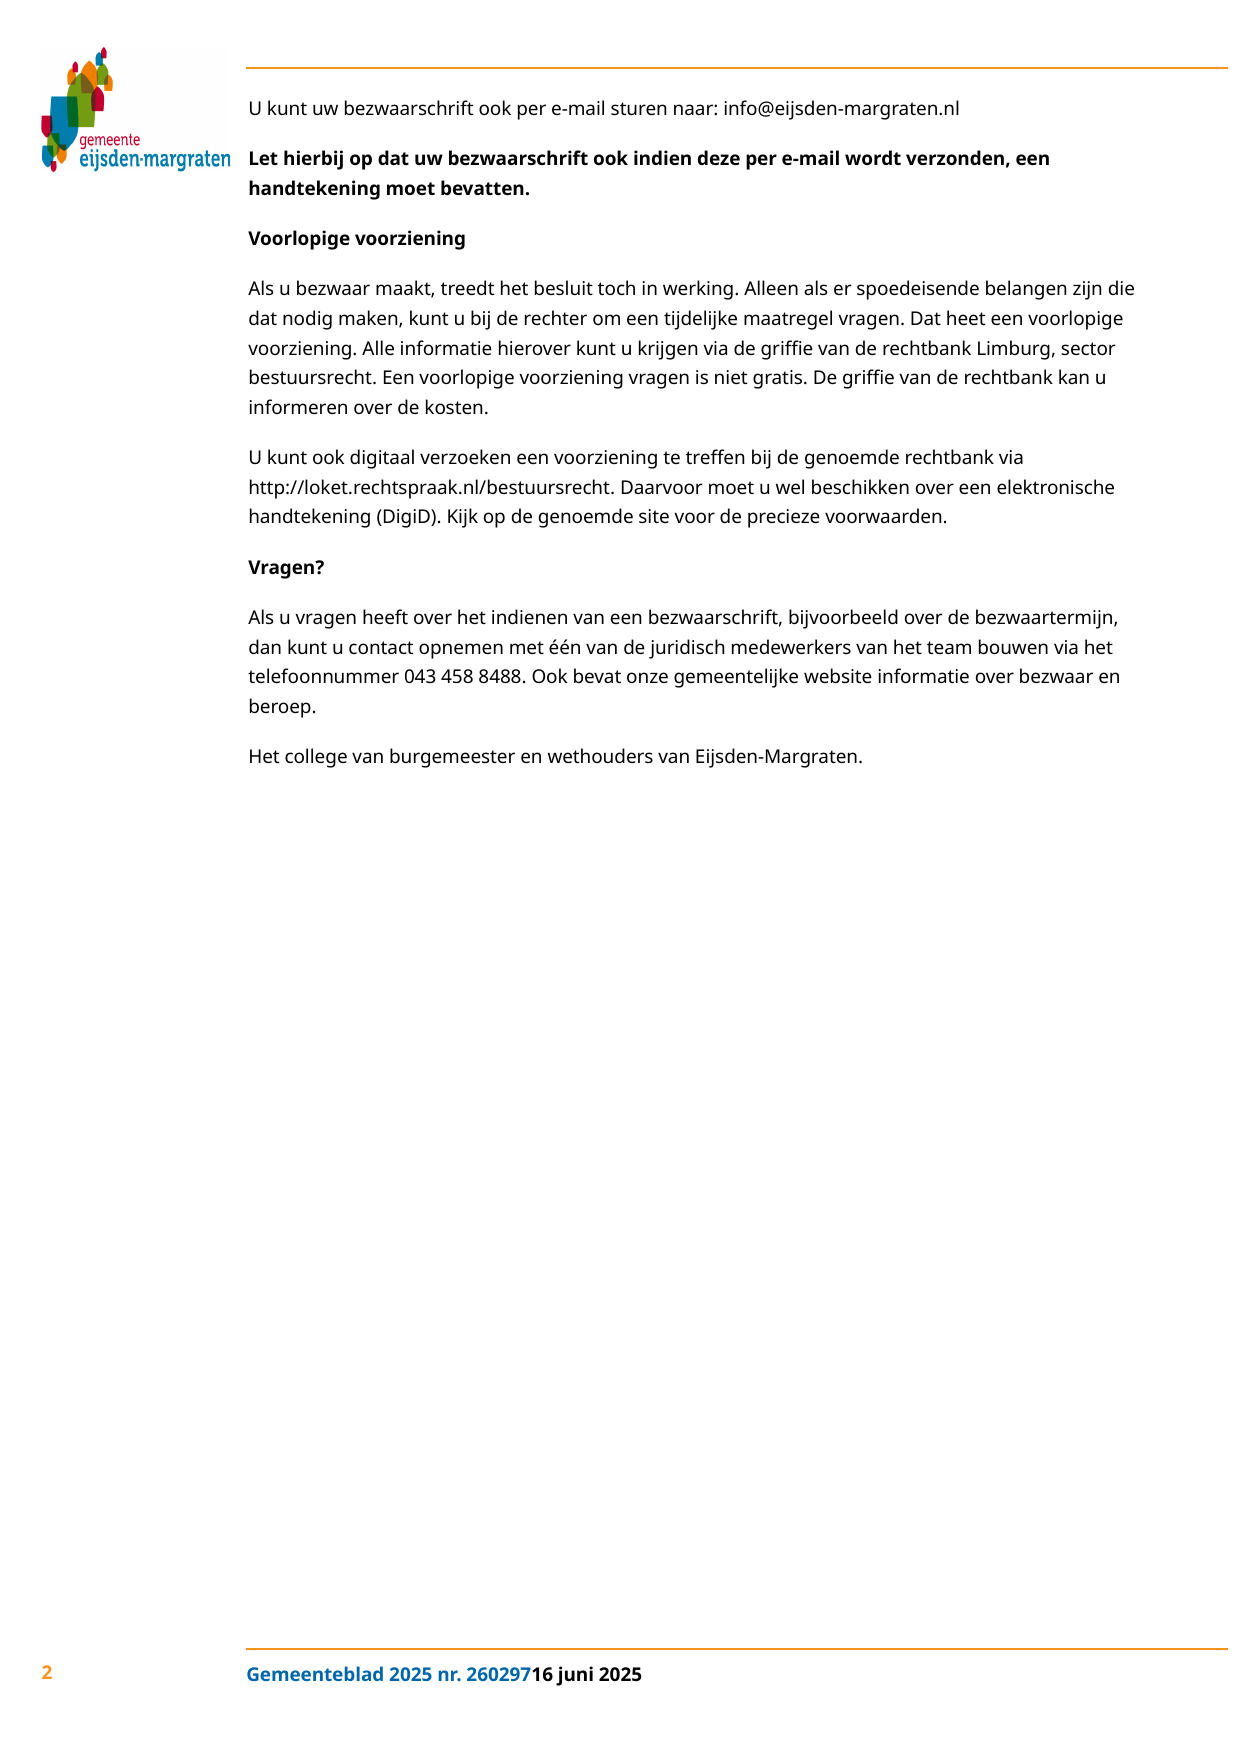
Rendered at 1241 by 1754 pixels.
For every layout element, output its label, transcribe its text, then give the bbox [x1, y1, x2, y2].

text Let hierbij op dat uw bezwaarschrift ook indien deze per e-mail wordt verzonden, een handtekening moet bevatten. [248, 145, 1152, 201]
picture [41, 47, 231, 172]
text U kunt ook digitaal verzoeken een voorziening te treffen bij de genoemde rechtbank via http://loket.rechtspraak.nl/bestuursrecht. Daarvoor moet u wel beschikken over een elektronische handtekening (DigiD). Kijk op de genoemde site voor de precieze voorwaarden. [248, 444, 1152, 529]
text Vragen? [248, 554, 1152, 580]
text Voorlopige voorziening [248, 225, 1152, 251]
text Als u vragen heeft over het indienen van een bezwaarschrift, bijvoorbeeld over de bezwaartermijn, dan kunt u contact opnemen met één van de juridisch medewerkers van het team bouwen via het telefoonnummer 043 458 8488. Ook bevat onze gemeentelijke website informatie over bezwaar en beroep. [248, 604, 1152, 719]
text U kunt uw bezwaarschrift ook per e-mail sturen naar: info@eijsden-margraten.nl [248, 95, 1152, 121]
text Als u bezwaar maakt, treedt het besluit toch in werking. Alleen als er spoedeisende belangen zijn die dat nodig maken, kunt u bij de rechter om een tijdelijke maatregel vragen. Dat heet een voorlopige voorziening. Alle informatie hierover kunt u krijgen via de griffie van de rechtbank Limburg, sector bestuursrecht. Een voorlopige voorziening vragen is niet gratis. De griffie van de rechtbank kan u informeren over de kosten. [248, 276, 1152, 420]
text Het college van burgemeester en wethouders van Eijsden-Margraten. [248, 743, 1152, 769]
